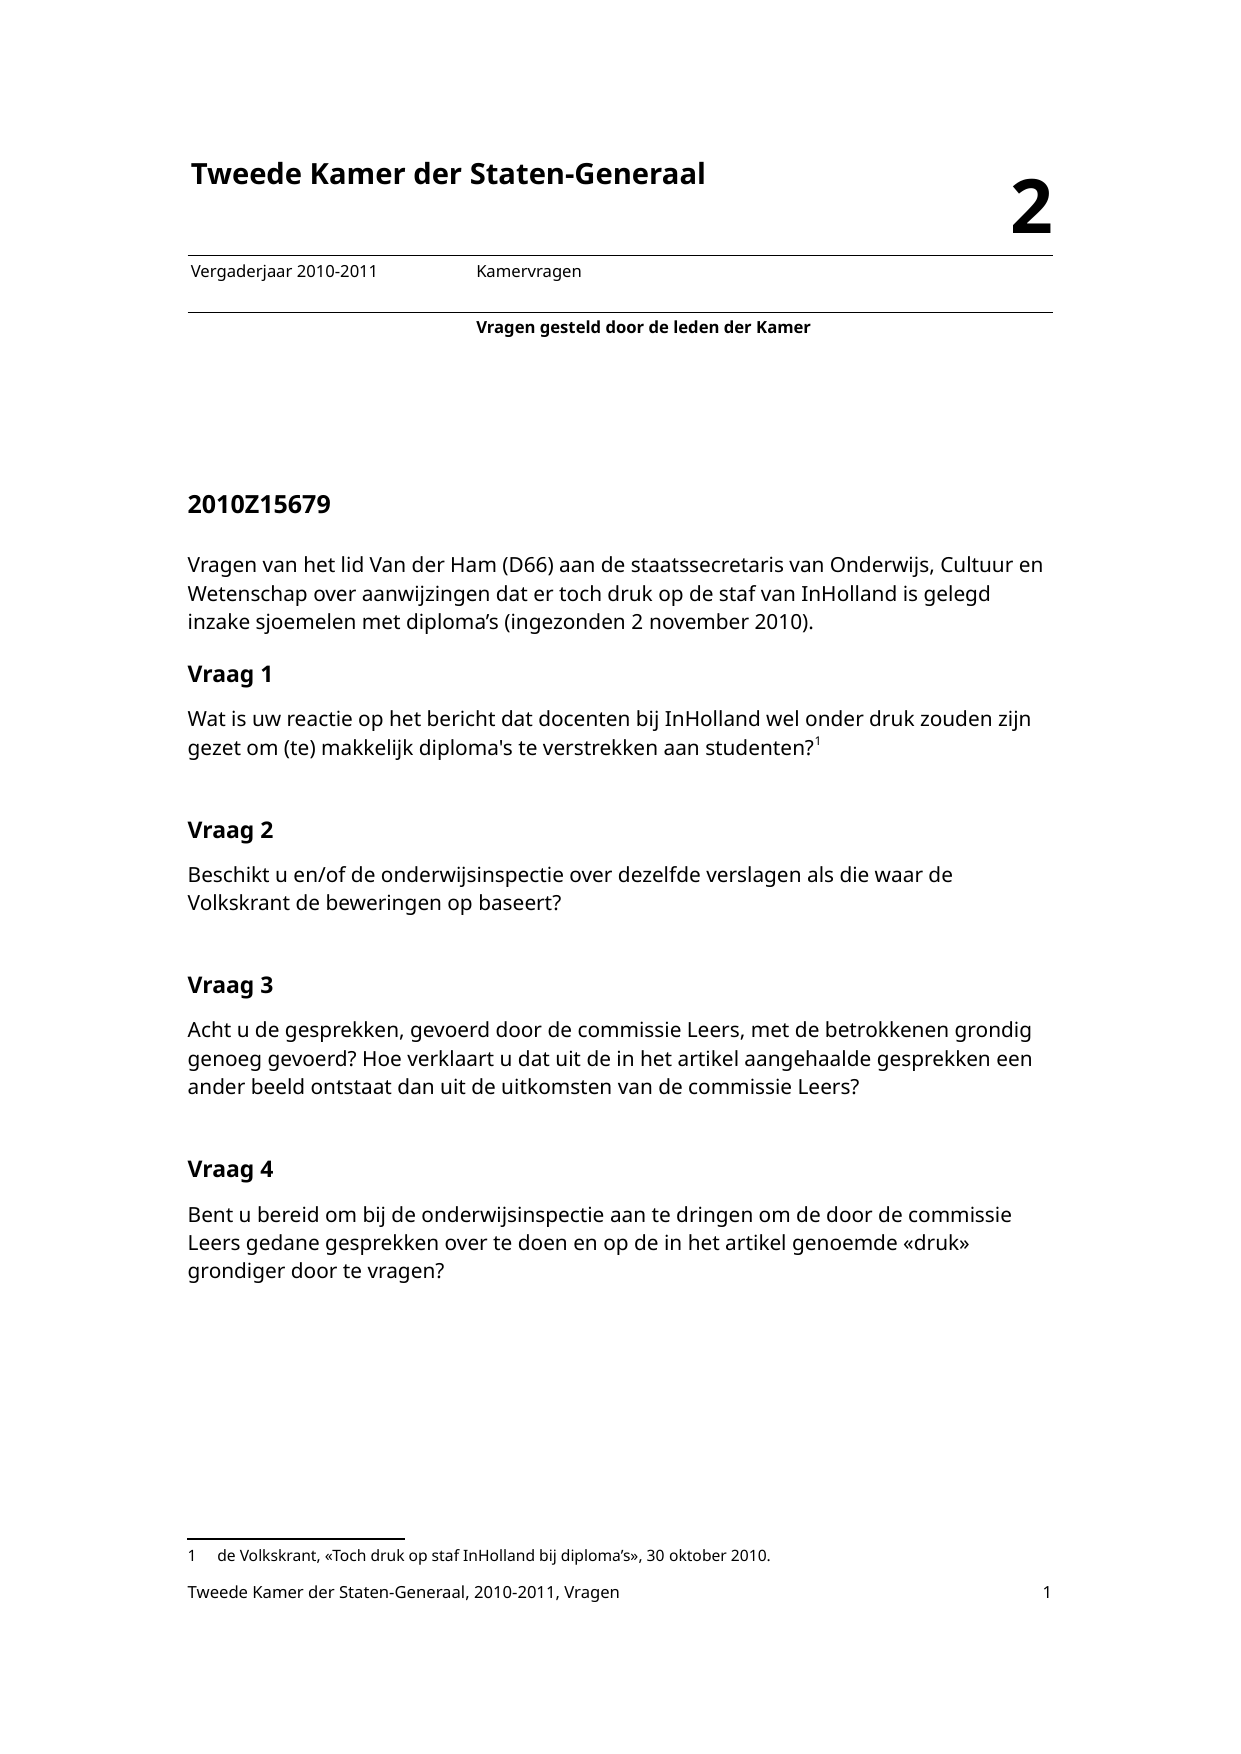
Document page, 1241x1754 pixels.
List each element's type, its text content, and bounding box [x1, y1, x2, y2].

text Beschikt u en/of de onderwijsinspectie over dezelfde verslagen als die waar de Volkskrant de beweringen op baseert? [187, 860, 1053, 917]
text Acht u de gesprekken, gevoerd door de commissie Leers, met de betrokkenen grondig genoeg gevoerd? Hoe verklaart u dat uit de in het artikel aangehaalde gesprekken een ander beeld ontstaat dan uit de uitkomsten van de commissie Leers? [187, 1016, 1053, 1101]
table_cell Vergaderjaar 2010-2011 [188, 256, 473, 312]
text Vragen van het lid Van der Ham (D66) aan de staatssecretaris van Onderwijs, Cultuur en Wetenschap over aanwijzingen dat er toch druk op de staf van InHolland is gelegd inzake sjoemelen met diploma’s (ingezonden 2 november 2010). [187, 550, 1053, 636]
subtitle Vraag 1 [187, 658, 1053, 689]
table_header Tweede Kamer der Staten-Generaal [188, 150, 879, 255]
text Bent u bereid om bij de onderwijsinspectie aan te dringen om de door de commissie Leers gedane gesprekken over te doen en op de in het artikel genoemde «druk» grondiger door te vragen? [187, 1200, 1053, 1285]
subtitle Vraag 3 [187, 969, 1053, 1001]
text 2010Z15679 [187, 487, 1053, 521]
text de Volkskrant, «Toch druk op staf InHolland bij diploma’s», 30 oktober 2010. [187, 1538, 1053, 1566]
table_header 2 [880, 150, 1053, 255]
table_cell [188, 313, 473, 339]
subtitle Vraag 4 [187, 1153, 1053, 1185]
text Wat is uw reactie op het bericht dat docenten bij InHolland wel onder druk zouden zijn gezet om (te) makkelijk diploma's te verstrekken aan studenten? [187, 704, 1053, 761]
table_cell Kamervragen [473, 256, 1053, 312]
table_cell Vragen gesteld door de leden der Kamer [473, 313, 1053, 339]
subtitle Vraag 2 [187, 814, 1053, 845]
